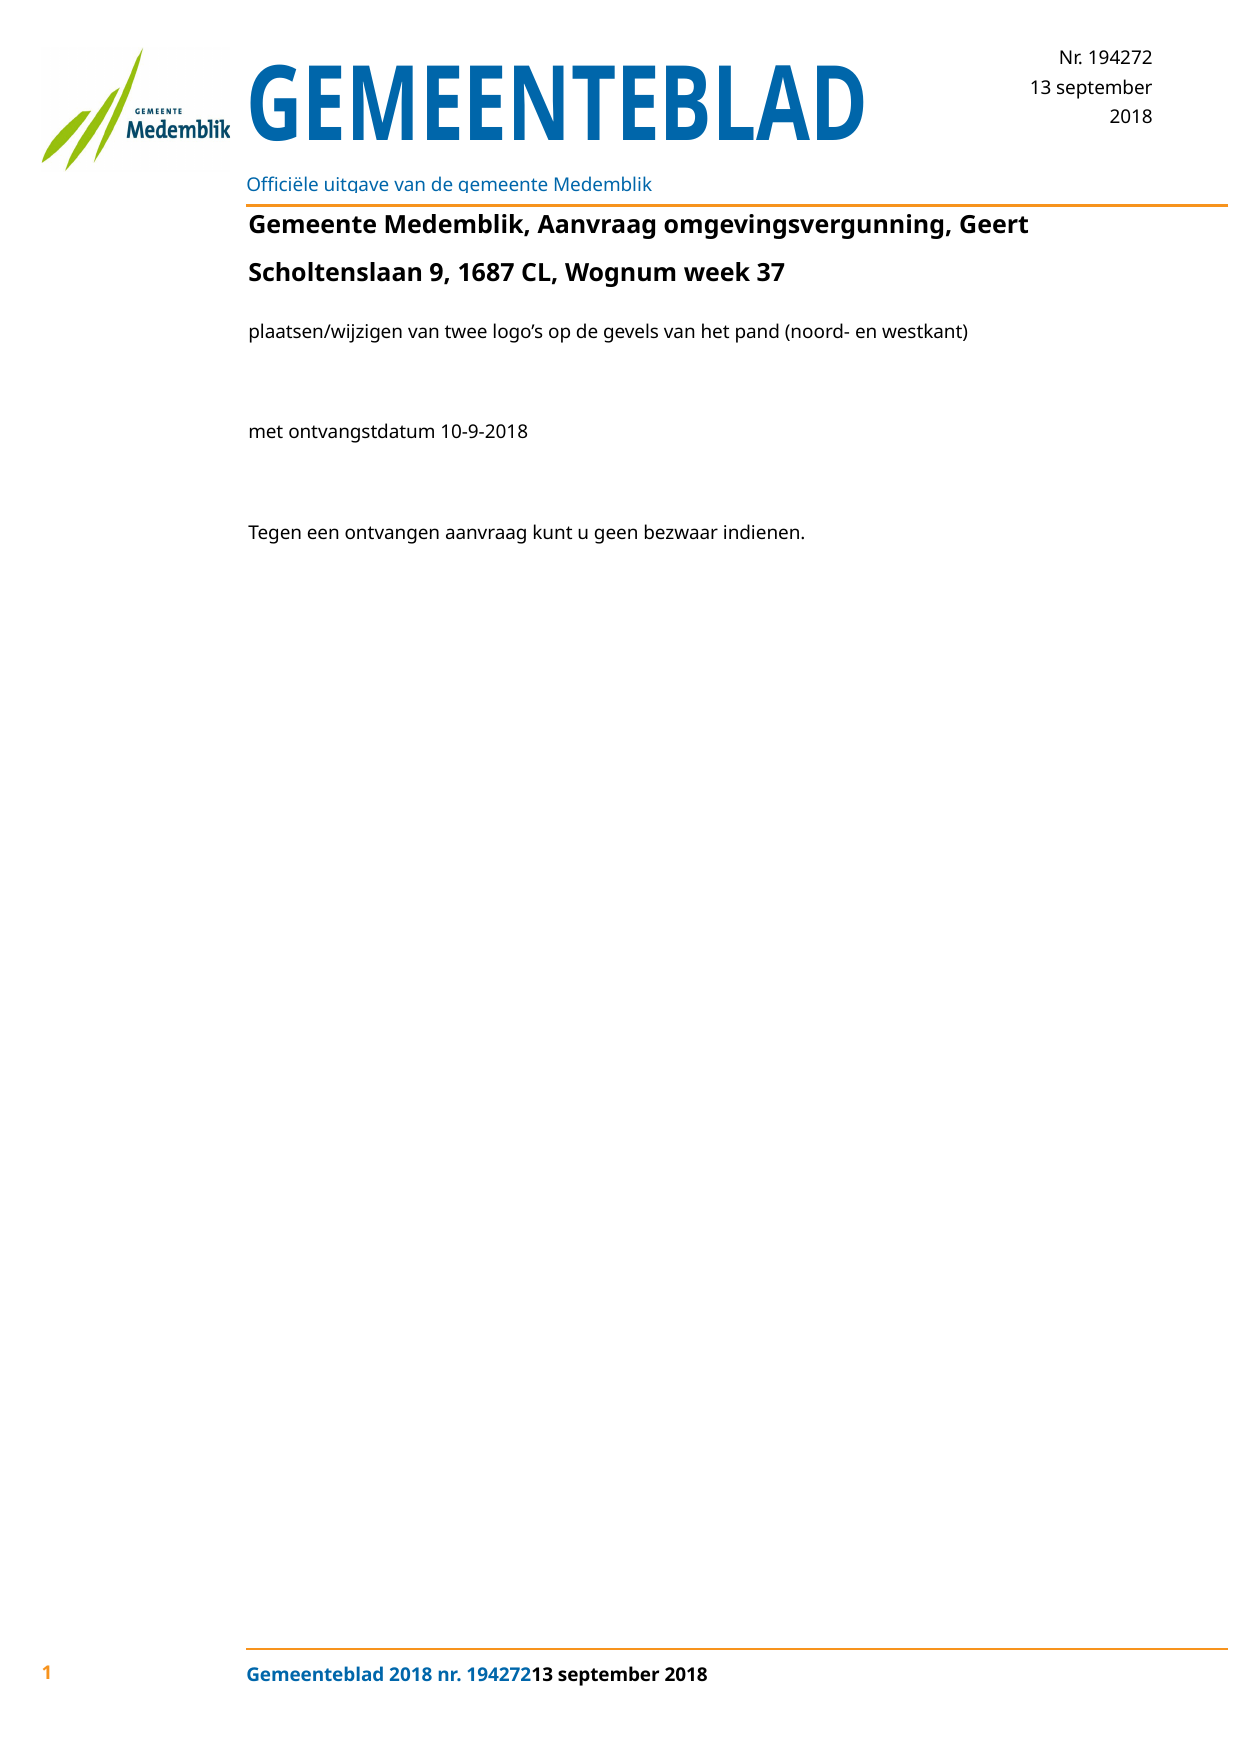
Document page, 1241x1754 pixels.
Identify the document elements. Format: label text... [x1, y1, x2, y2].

picture [41, 47, 231, 172]
text met ontvangstdatum 10-9-2018 [248, 419, 1152, 444]
text Gemeente Medemblik, Aanvraag omgevingsvergunning, Geert Scholtenslaan 9, 1687 CL, Wognum week 37 [248, 207, 1152, 288]
text plaatsen/wijzigen van twee logo’s op de gevels van het pand (noord- en westkant) [248, 318, 1152, 344]
text Tegen een ontvangen aanvraag kunt u geen bezwaar indienen. [248, 519, 1152, 545]
